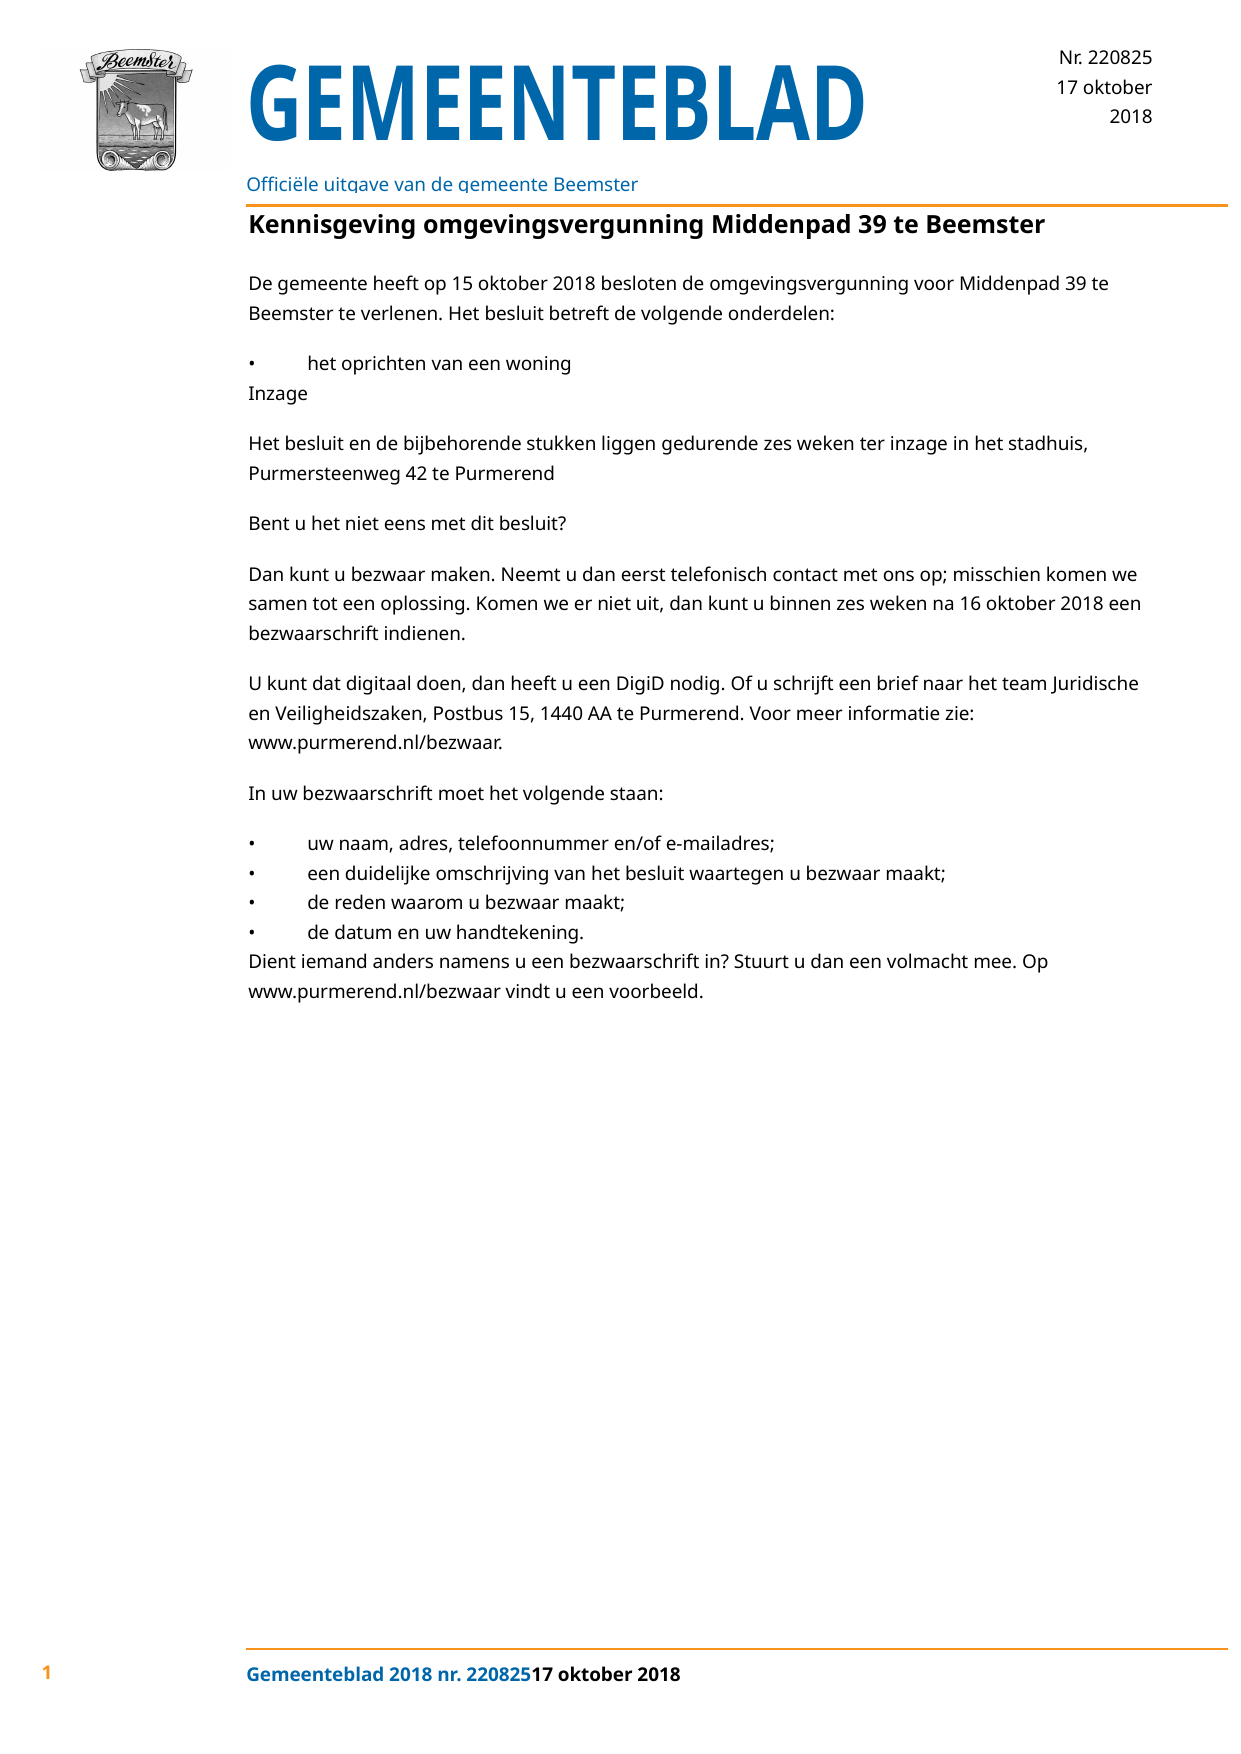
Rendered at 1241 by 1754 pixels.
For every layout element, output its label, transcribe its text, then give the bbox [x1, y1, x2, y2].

text De gemeente heeft op 15 oktober 2018 besloten de omgevingsvergunning voor Middenpad 39 te Beemster te verlenen. Het besluit betreft de volgende onderdelen: [248, 270, 1152, 326]
text Kennisgeving omgevingsvergunning Middenpad 39 te Beemster [248, 207, 1152, 241]
text Dan kunt u bezwaar maken. Neemt u dan eerst telefonisch contact met ons op; misschien komen we samen tot een oplossing. Komen we er niet uit, dan kunt u binnen zes weken na 16 oktober 2018 een bezwaarschrift indienen. [248, 561, 1152, 646]
text Dient iemand anders namens u een bezwaarschrift in? Stuurt u dan een volmacht mee. Op www.purmerend.nl/bezwaar vindt u een voorbeeld. [248, 949, 1152, 1004]
list het oprichten van een woning [248, 350, 1152, 376]
list een duidelijke omschrijving van het besluit waartegen u bezwaar maakt; [248, 860, 1152, 886]
list de datum en uw handtekening. [248, 919, 1152, 945]
text In uw bezwaarschrift moet het volgende staan: [248, 780, 1152, 806]
list uw naam, adres, telefoonnummer en/of e-mailadres; [248, 830, 1152, 856]
picture [41, 47, 231, 172]
text Bent u het niet eens met dit besluit? [248, 510, 1152, 536]
list de reden waarom u bezwaar maakt; [248, 889, 1152, 915]
text Het besluit en de bijbehorende stukken liggen gedurende zes weken ter inzage in het stadhuis, Purmersteenweg 42 te Purmerend [248, 430, 1152, 486]
text Inzage [248, 380, 1152, 406]
text U kunt dat digitaal doen, dan heeft u een DigiD nodig. Of u schrijft een brief naar het team Juridische en Veiligheidszaken, Postbus 15, 1440 AA te Purmerend. Voor meer informatie zie: www.purmerend.nl/bezwaar. [248, 670, 1152, 755]
